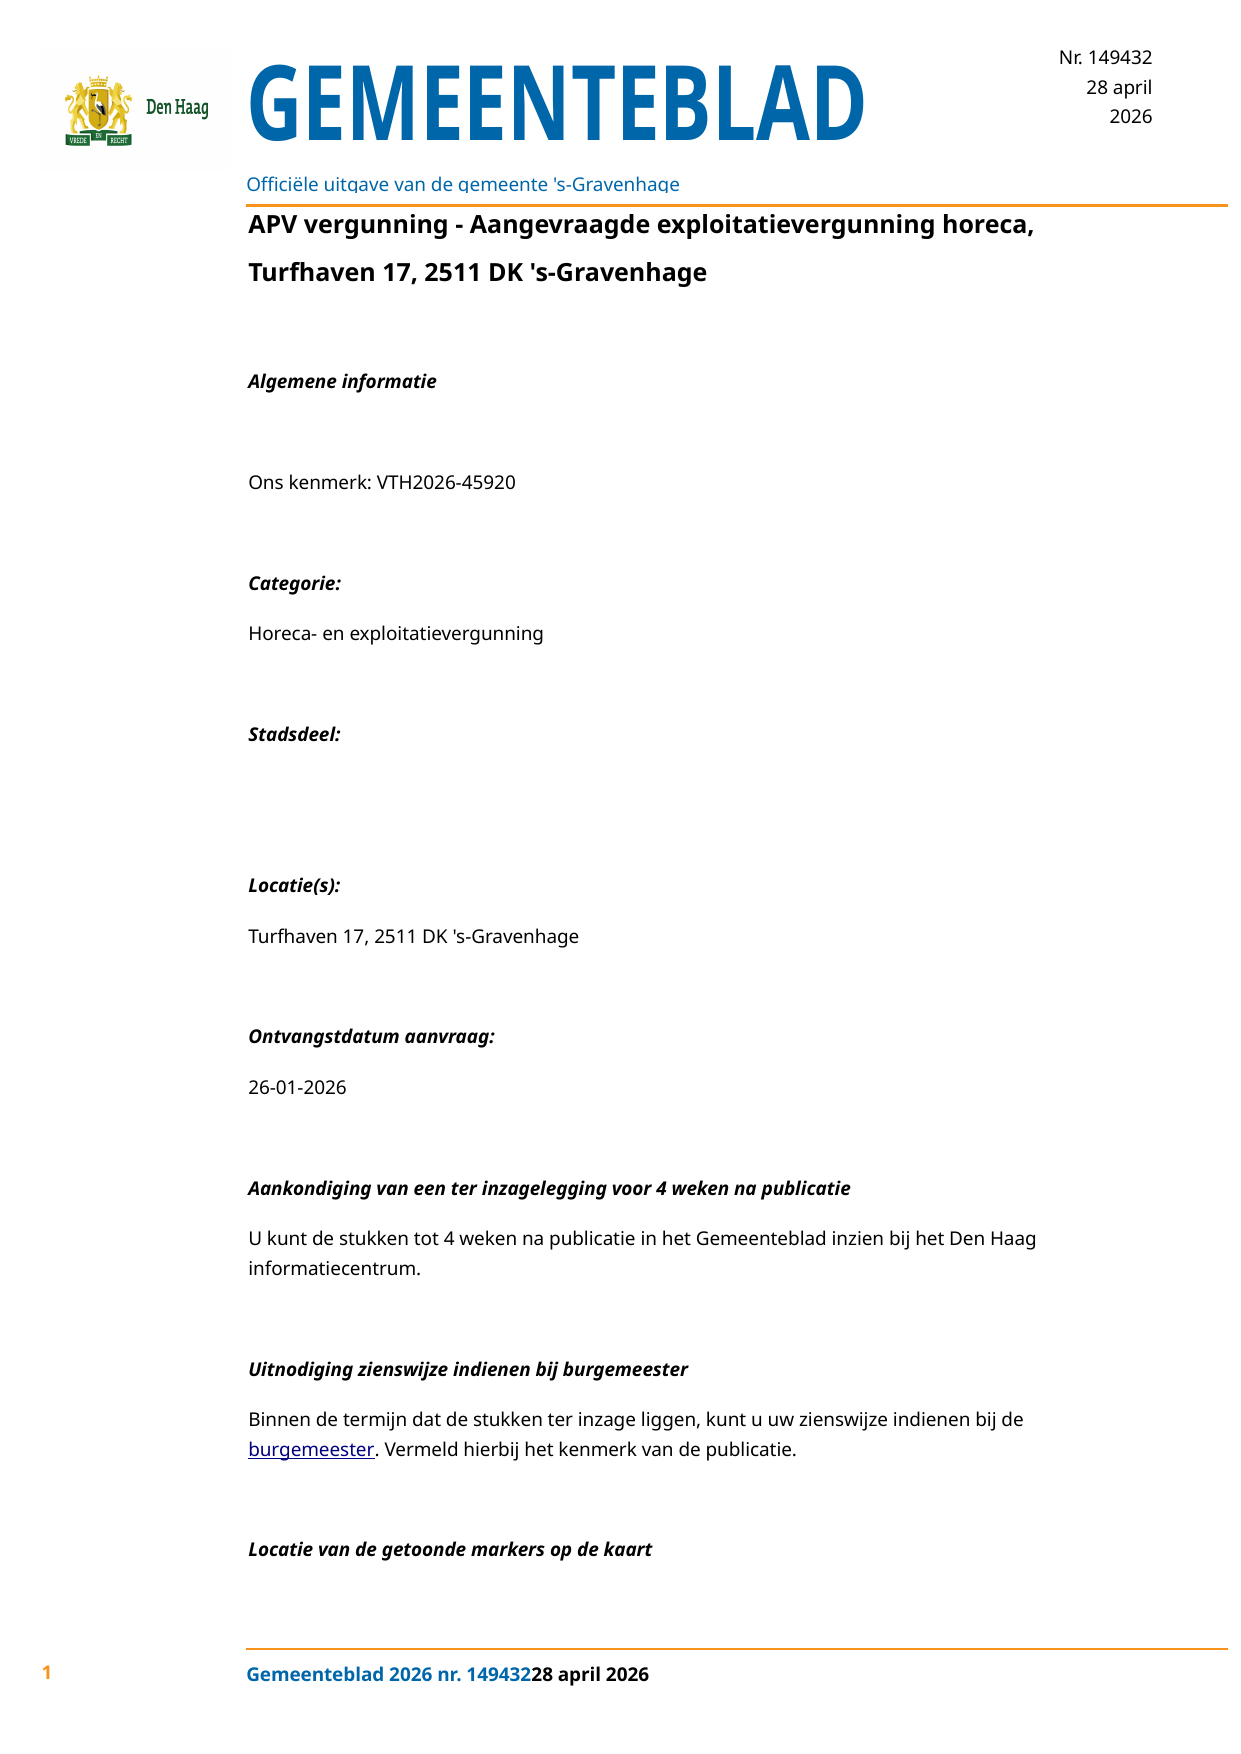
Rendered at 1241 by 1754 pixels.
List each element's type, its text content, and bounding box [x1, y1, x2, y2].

text Aankondiging van een ter inzagelegging voor 4 weken na publicatie [248, 1175, 1152, 1201]
text APV vergunning - Aangevraagde exploitatievergunning horeca, Turfhaven 17, 2511 DK 's-Gravenhage [248, 207, 1152, 288]
text 26-01-2026 [248, 1074, 1152, 1100]
picture [41, 47, 231, 172]
text Uitnodiging zienswijze indienen bij burgemeester [248, 1356, 1152, 1382]
text Ontvangstdatum aanvraag: [248, 1024, 1152, 1049]
text Stadsdeel: [248, 721, 1152, 747]
text Locatie van de getoonde markers op de kaart [248, 1537, 1152, 1562]
text Categorie: [248, 570, 1152, 596]
text Locatie(s): [248, 872, 1152, 898]
text Ons kenmerk: VTH2026-45920 [248, 469, 1152, 495]
text Turfhaven 17, 2511 DK 's-Gravenhage [248, 923, 1152, 949]
text Horeca- en exploitatievergunning [248, 620, 1152, 646]
text Algemene informatie [248, 368, 1152, 394]
text U kunt de stukken tot 4 weken na publicatie in het Gemeenteblad inzien bij het Den Haag informatiecentrum. [248, 1225, 1152, 1281]
text Binnen de termijn dat de stukken ter inzage liggen, kunt u uw zienswijze indienen bij de burgemeester. Vermeld hierbij het kenmerk van de publicatie. [248, 1406, 1152, 1462]
